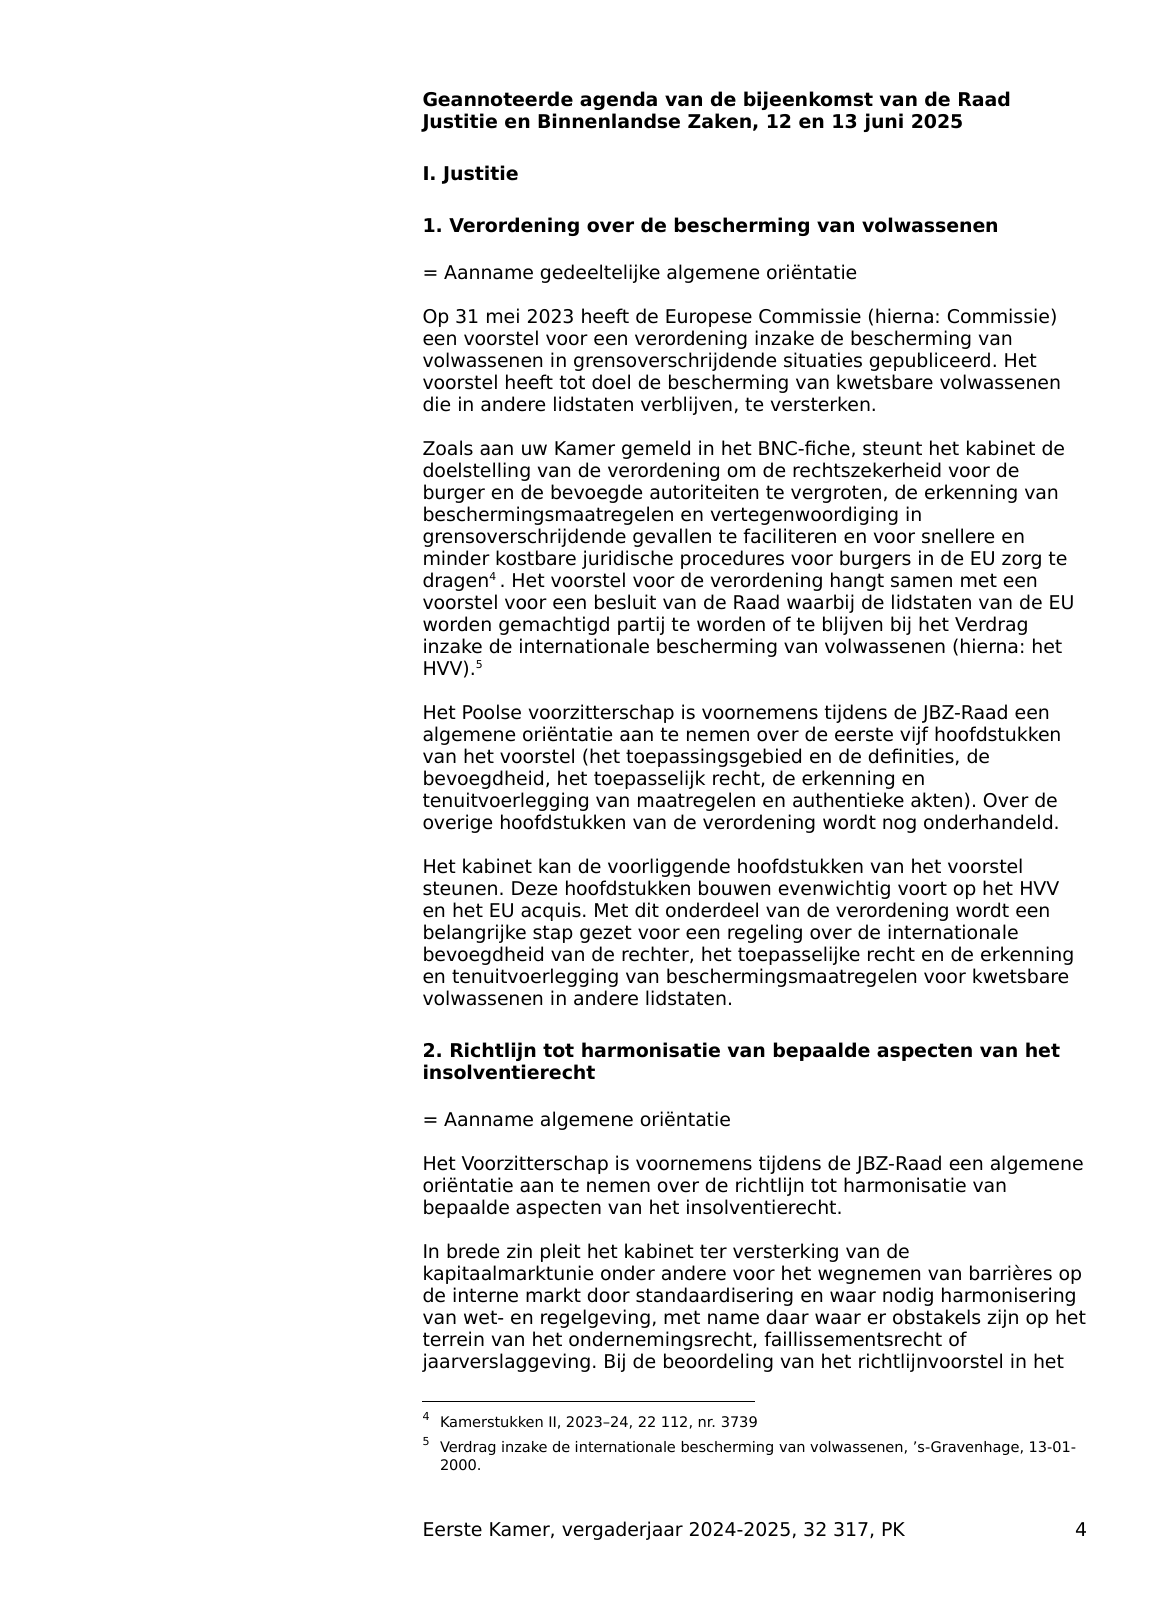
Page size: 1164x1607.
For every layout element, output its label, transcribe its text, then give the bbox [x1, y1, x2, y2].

subtitle Geannoteerde agenda van de bijeenkomst van de Raad Justitie en Binnenlandse Zaken, 12 en 13 juni 2025 [422, 89, 1087, 133]
text Zoals aan uw Kamer gemeld in het BNC-fiche, steunt het kabinet de doelstelling van de verordening om de rechtszekerheid voor de burger en de bevoegde autoriteiten te vergroten, de erkenning van beschermingsmaatregelen en vertegenwoordiging in grensoverschrijdende gevallen te faciliteren en voor snellere en minder kostbare juridische procedures voor burgers in de EU zorg te dragen. Het voorstel voor de verordening hangt samen met een voorstel voor een besluit van de Raad waarbij de lidstaten van de EU worden gemachtigd partij te worden of te blijven bij het Verdrag inzake de internationale bescherming van volwassenen (hierna: het HVV). [422, 438, 1087, 680]
text Het kabinet kan de voorliggende hoofdstukken van het voorstel steunen. Deze hoofdstukken bouwen evenwichtig voort op het HVV en het EU acquis. Met dit onderdeel van de verordening wordt een belangrijke stap gezet voor een regeling over de internationale bevoegdheid van de rechter, het toepasselijke recht en de erkenning en tenuitvoerlegging van beschermingsmaatregelen voor kwetsbare volwassenen in andere lidstaten. [422, 856, 1087, 1010]
text In brede zin pleit het kabinet ter versterking van de kapitaalmarktunie onder andere voor het wegnemen van barrières op de interne markt door standaardisering en waar nodig harmonisering van wet- en regelgeving, met name daar waar er obstakels zijn op het terrein van het ondernemingsrecht, faillissementsrecht of jaarverslaggeving. Bij de beoordeling van het richtlijnvoorstel in het [422, 1241, 1087, 1373]
text = Aanname gedeeltelijke algemene oriëntatie [422, 262, 1087, 284]
subtitle 1. Verordening over de bescherming van volwassenen [422, 215, 1087, 237]
text Op 31 mei 2023 heeft de Europese Commissie (hierna: Commissie) een voorstel voor een verordening inzake de bescherming van volwassenen in grensoverschrijdende situaties gepubliceerd. Het voorstel heeft tot doel de bescherming van kwetsbare volwassenen die in andere lidstaten verblijven, te versterken. [422, 306, 1087, 416]
text Verdrag inzake de internationale bescherming van volwassenen, ’s-Gravenhage, 13-01-2000. [422, 1435, 1087, 1474]
text = Aanname algemene oriëntatie [422, 1109, 1087, 1131]
subtitle 2. Richtlijn tot harmonisatie van bepaalde aspecten van het insolventierecht [422, 1040, 1087, 1084]
text Het Voorzitterschap is voornemens tijdens de JBZ-Raad een algemene oriëntatie aan te nemen over de richtlijn tot harmonisatie van bepaalde aspecten van het insolventierecht. [422, 1153, 1087, 1219]
subtitle I. Justitie [422, 163, 1087, 185]
text Kamerstukken II, 2023–24, 22 112, nr. 3739 [422, 1410, 1087, 1432]
text Het Poolse voorzitterschap is voornemens tijdens de JBZ-Raad een algemene oriëntatie aan te nemen over de eerste vijf hoofdstukken van het voorstel (het toepassingsgebied en de definities, de bevoegdheid, het toepasselijk recht, de erkenning en tenuitvoerlegging van maatregelen en authentieke akten). Over de overige hoofdstukken van de verordening wordt nog onderhandeld. [422, 702, 1087, 834]
